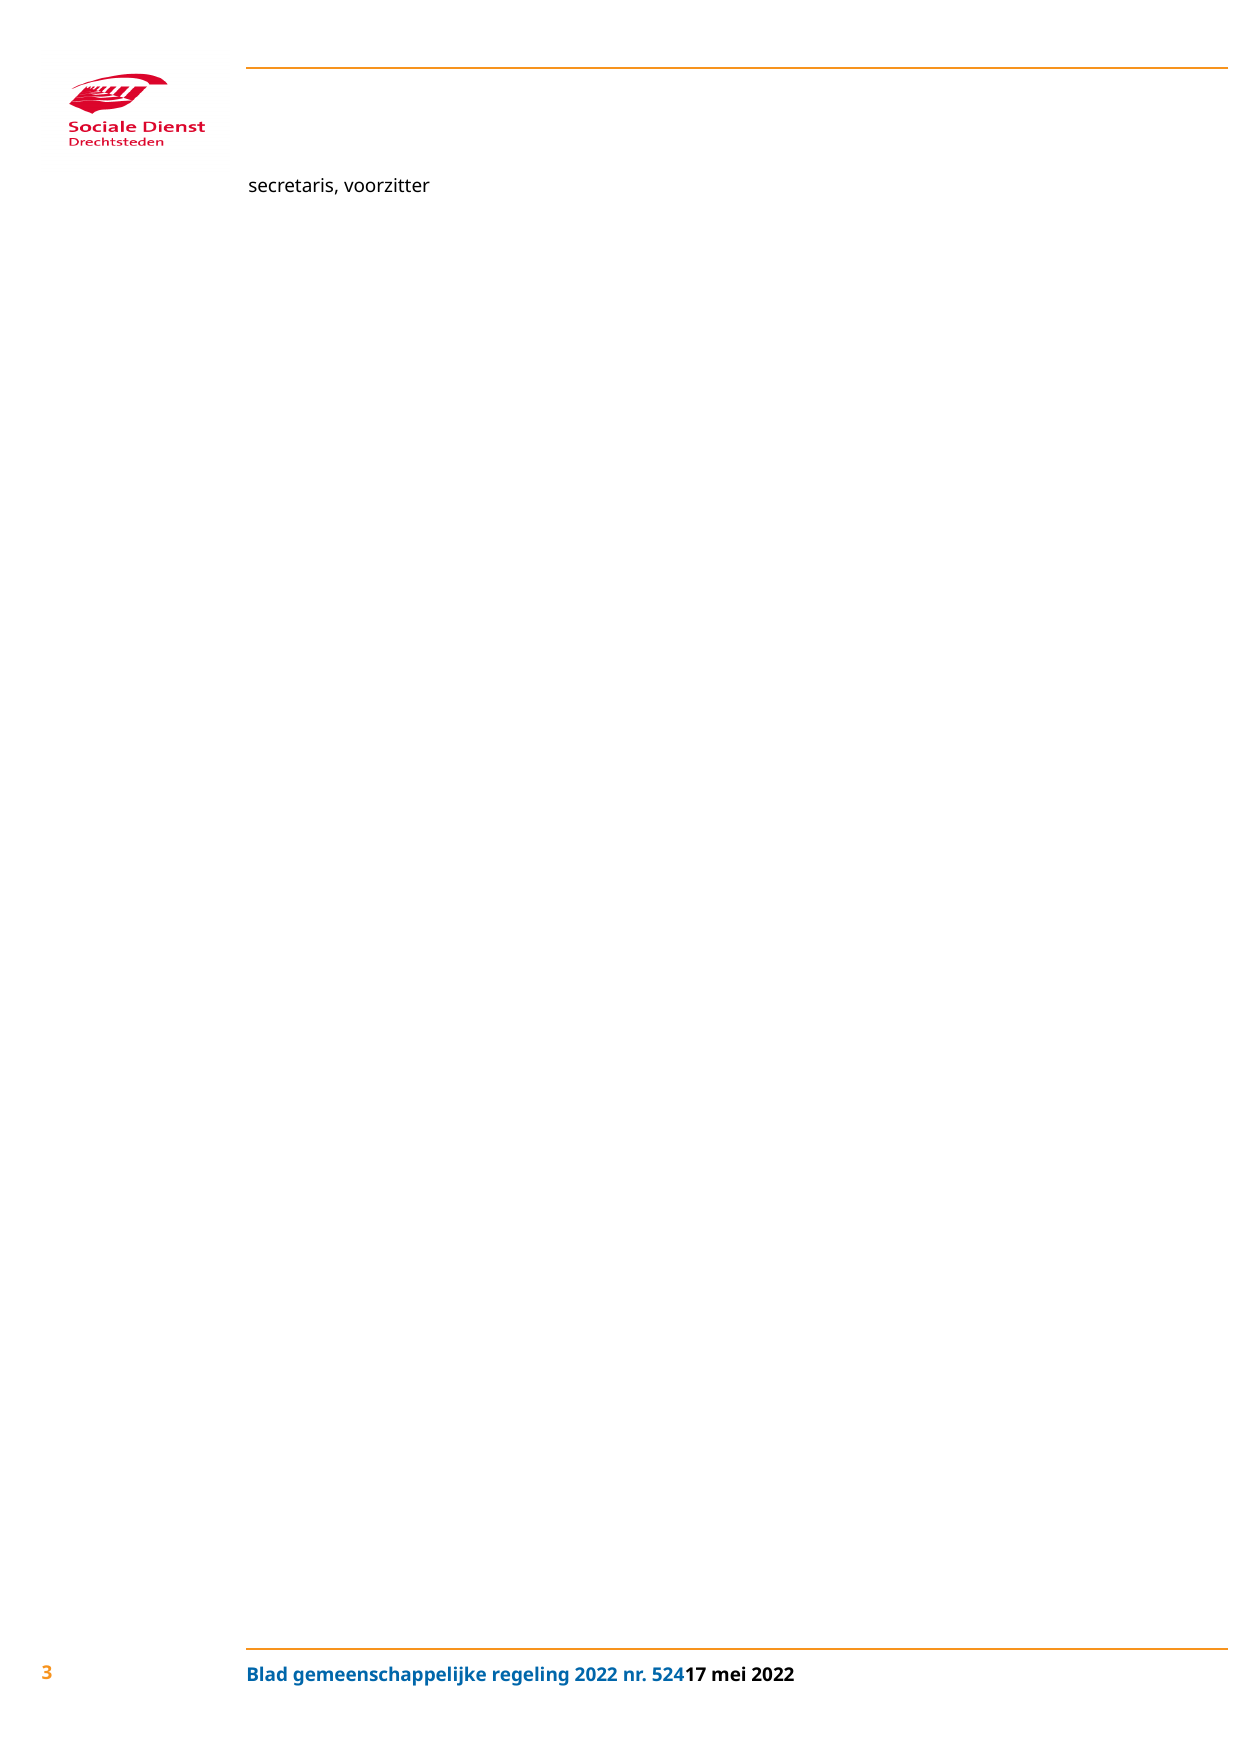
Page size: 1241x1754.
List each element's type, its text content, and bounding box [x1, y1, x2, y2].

picture [41, 47, 231, 172]
text secretaris, voorzitter [248, 172, 1152, 198]
